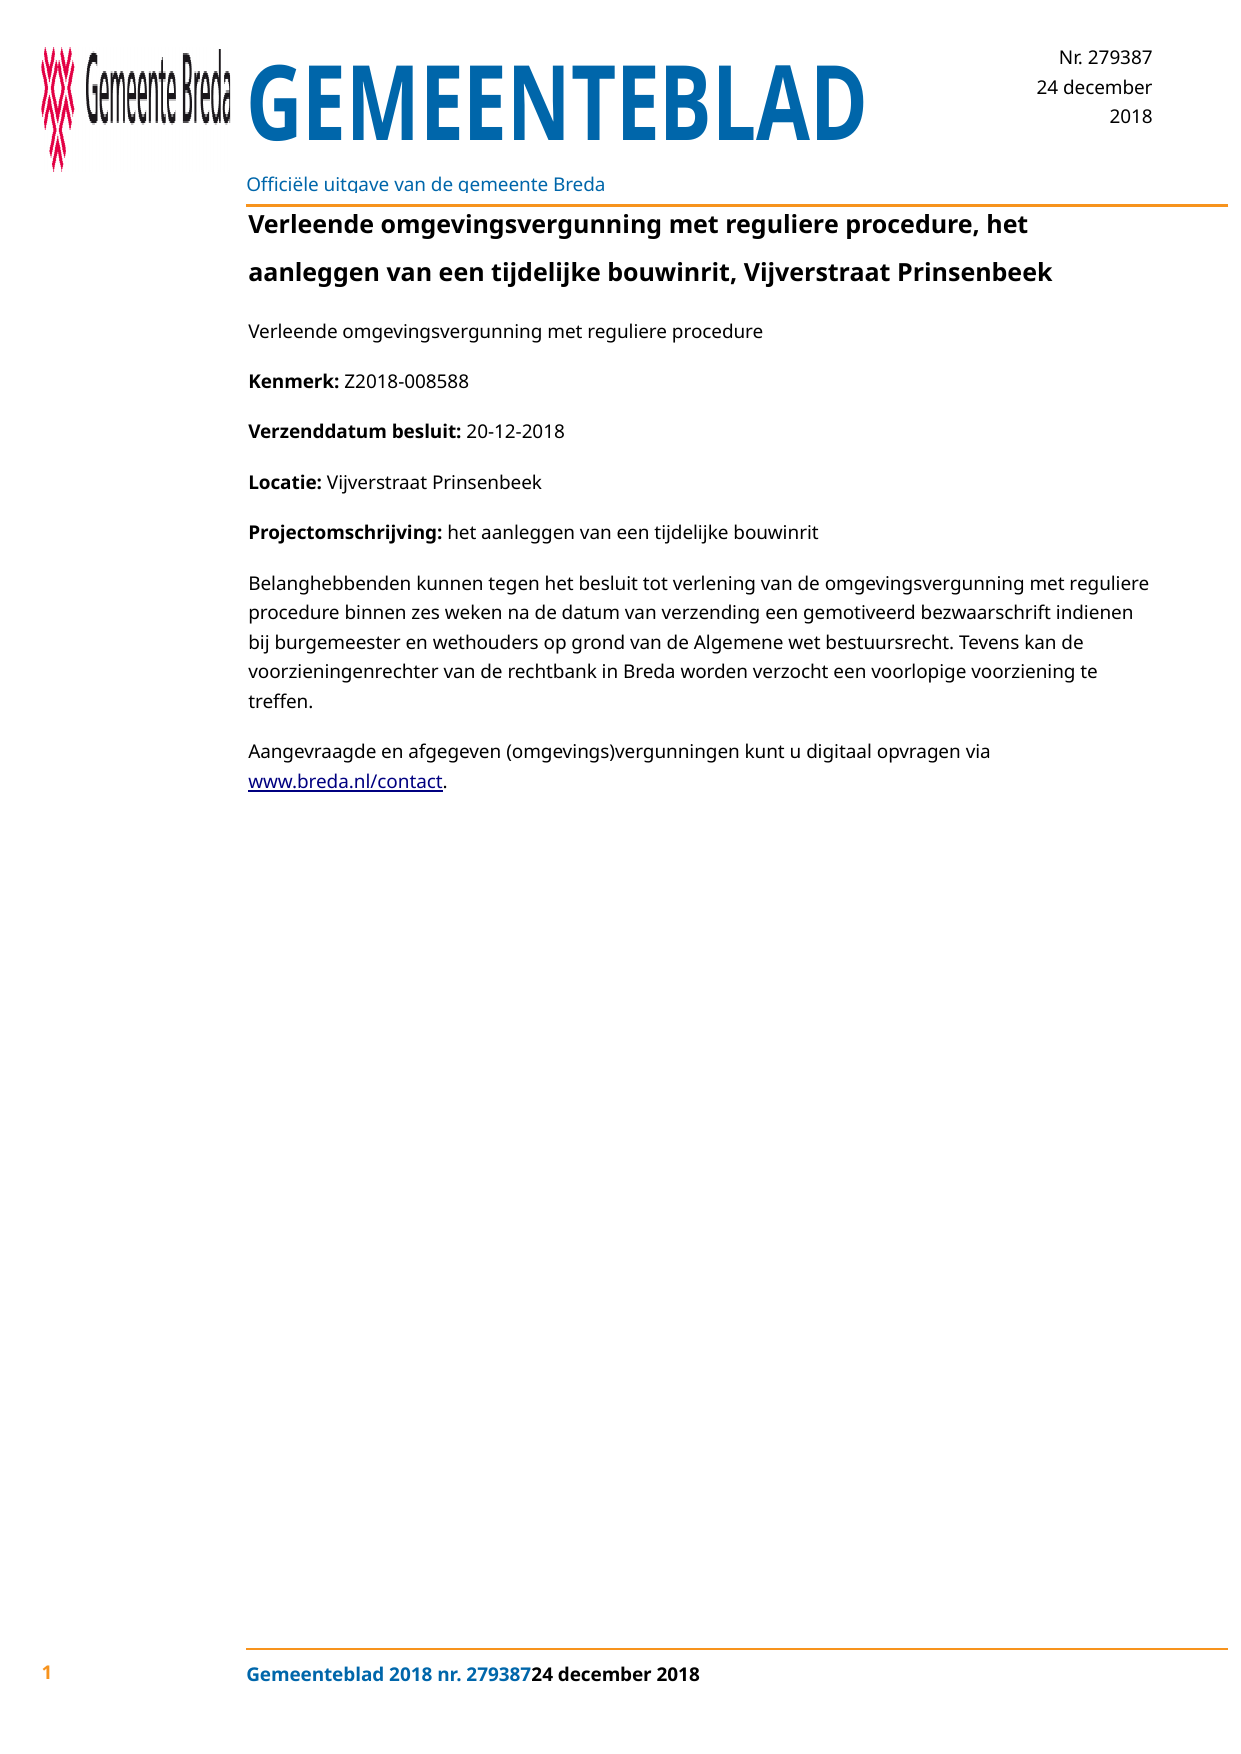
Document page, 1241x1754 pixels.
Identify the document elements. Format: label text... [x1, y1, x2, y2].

text Locatie: Vijverstraat Prinsenbeek [248, 469, 1152, 495]
text Kenmerk: Z2018-008588 [248, 368, 1152, 394]
text Verzenddatum besluit: 20-12-2018 [248, 419, 1152, 444]
picture [41, 47, 231, 172]
text Belanghebbenden kunnen tegen het besluit tot verlening van de omgevingsvergunning met reguliere procedure binnen zes weken na de datum van verzending een gemotiveerd bezwaarschrift indienen bij burgemeester en wethouders op grond van de Algemene wet bestuursrecht. Tevens kan de voorzieningenrechter van de rechtbank in Breda worden verzocht een voorlopige voorziening te treffen. [248, 570, 1152, 714]
text Verleende omgevingsvergunning met reguliere procedure [248, 318, 1152, 344]
text Aangevraagde en afgegeven (omgevings)vergunningen kunt u digitaal opvragen via www.breda.nl/contact. [248, 739, 1152, 794]
text Verleende omgevingsvergunning met reguliere procedure, het aanleggen van een tijdelijke bouwinrit, Vijverstraat Prinsenbeek [248, 207, 1152, 288]
text Projectomschrijving: het aanleggen van een tijdelijke bouwinrit [248, 519, 1152, 545]
